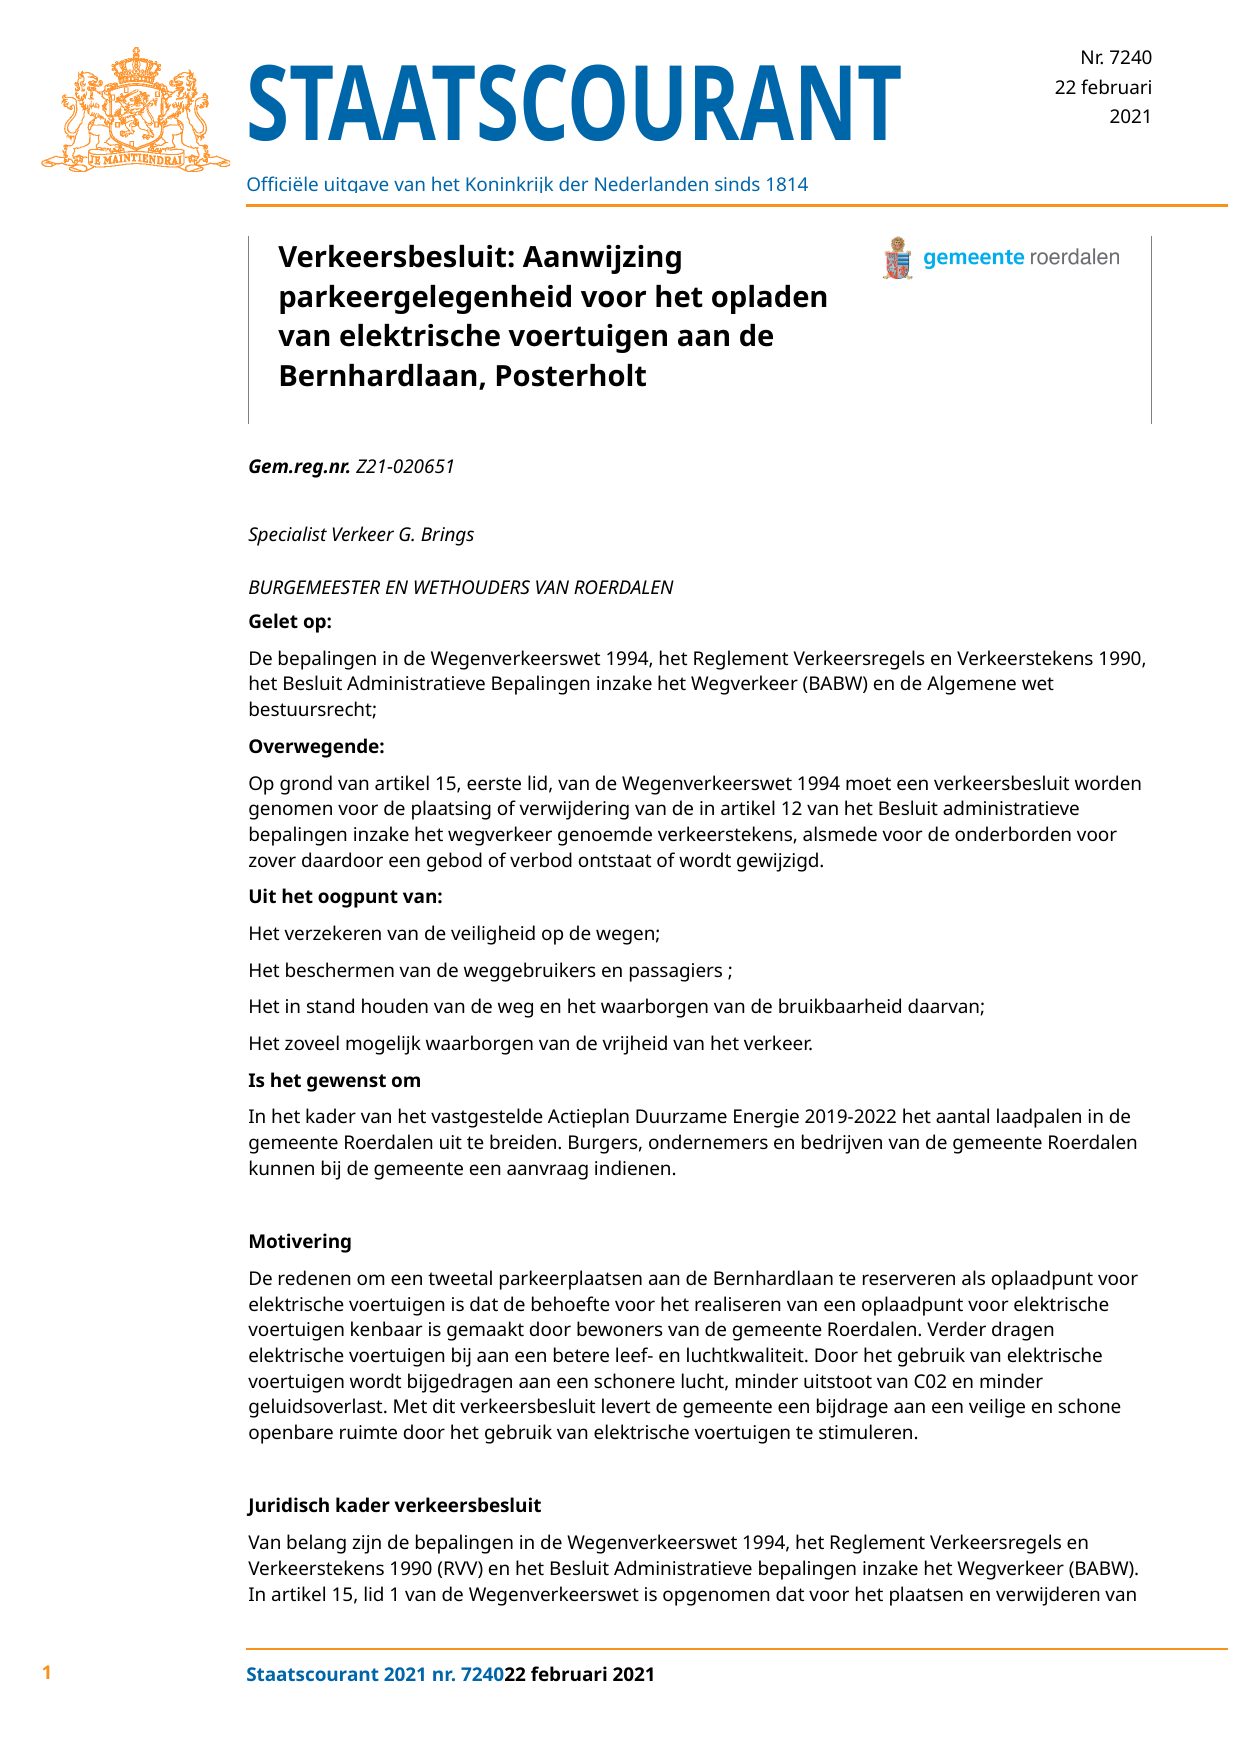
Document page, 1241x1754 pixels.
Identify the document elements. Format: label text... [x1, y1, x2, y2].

text Motivering [248, 1228, 1152, 1254]
text Juridisch kader verkeersbesluit [248, 1493, 1152, 1518]
text BURGEMEESTER EN WETHOUDERS VAN ROERDALEN [248, 574, 1152, 600]
picture [41, 47, 231, 172]
text Het zoveel mogelijk waarborgen van de vrijheid van het verkeer. [248, 1030, 1152, 1056]
text Het beschermen van de weggebruikers en passagiers ; [248, 957, 1152, 983]
text Gem.reg.nr. Z21-020651 [248, 454, 1152, 479]
table_header [850, 236, 1151, 424]
text De bepalingen in de Wegenverkeerswet 1994, het Reglement Verkeersregels en Verkeerstekens 1990, het Besluit Administratieve Bepalingen inzake het Wegverkeer (BABW) en de Algemene wet bestuursrecht; [248, 645, 1152, 722]
table_header Verkeersbesluit: Aanwijzing parkeergelegenheid voor het opladen van elektrische voertuigen aan de Bernhardlaan, Posterholt [249, 236, 850, 424]
text De redenen om een tweetal parkeerplaatsen aan de Bernhardlaan te reserveren als oplaadpunt voor elektrische voertuigen is dat de behoefte voor het realiseren van een oplaadpunt voor elektrische voertuigen kenbaar is gemaakt door bewoners van de gemeente Roerdalen. Verder dragen elektrische voertuigen bij aan een betere leef- en luchtkwaliteit. Door het gebruik van elektrische voertuigen wordt bijgedragen aan een schonere lucht, minder uitstoot van C02 en minder geluidsoverlast. Met dit verkeersbesluit levert de gemeente een bijdrage aan een veilige en schone openbare ruimte door het gebruik van elektrische voertuigen te stimuleren. [248, 1265, 1152, 1445]
text Van belang zijn de bepalingen in de Wegenverkeerswet 1994, het Reglement Verkeersregels en Verkeerstekens 1990 (RVV) en het Besluit Administratieve bepalingen inzake het Wegverkeer (BABW). In artikel 15, lid 1 van de Wegenverkeerswet is opgenomen dat voor het plaatsen en verwijderen van [248, 1529, 1152, 1607]
text Op grond van artikel 15, eerste lid, van de Wegenverkeerswet 1994 moet een verkeersbesluit worden genomen voor de plaatsing of verwijdering van de in artikel 12 van het Besluit administratieve bepalingen inzake het wegverkeer genoemde verkeerstekens, alsmede voor de onderborden voor zover daardoor een gebod of verbod ontstaat of wordt gewijzigd. [248, 770, 1152, 873]
text Het verzekeren van de veiligheid op de wegen; [248, 920, 1152, 946]
text In het kader van het vastgestelde Actieplan Duurzame Energie 2019-2022 het aantal laadpalen in de gemeente Roerdalen uit te breiden. Burgers, ondernemers en bedrijven van de gemeente Roerdalen kunnen bij de gemeente een aanvraag indienen. [248, 1103, 1152, 1181]
text Overwegende: [248, 733, 1152, 759]
picture [882, 236, 1119, 280]
text Is het gewenst om [248, 1067, 1152, 1093]
text Uit het oogpunt van: [248, 883, 1152, 909]
text Het in stand houden van de weg en het waarborgen van de bruikbaarheid daarvan; [248, 993, 1152, 1019]
text Specialist Verkeer G. Brings [248, 521, 1152, 547]
text Gelet op: [248, 608, 1152, 634]
